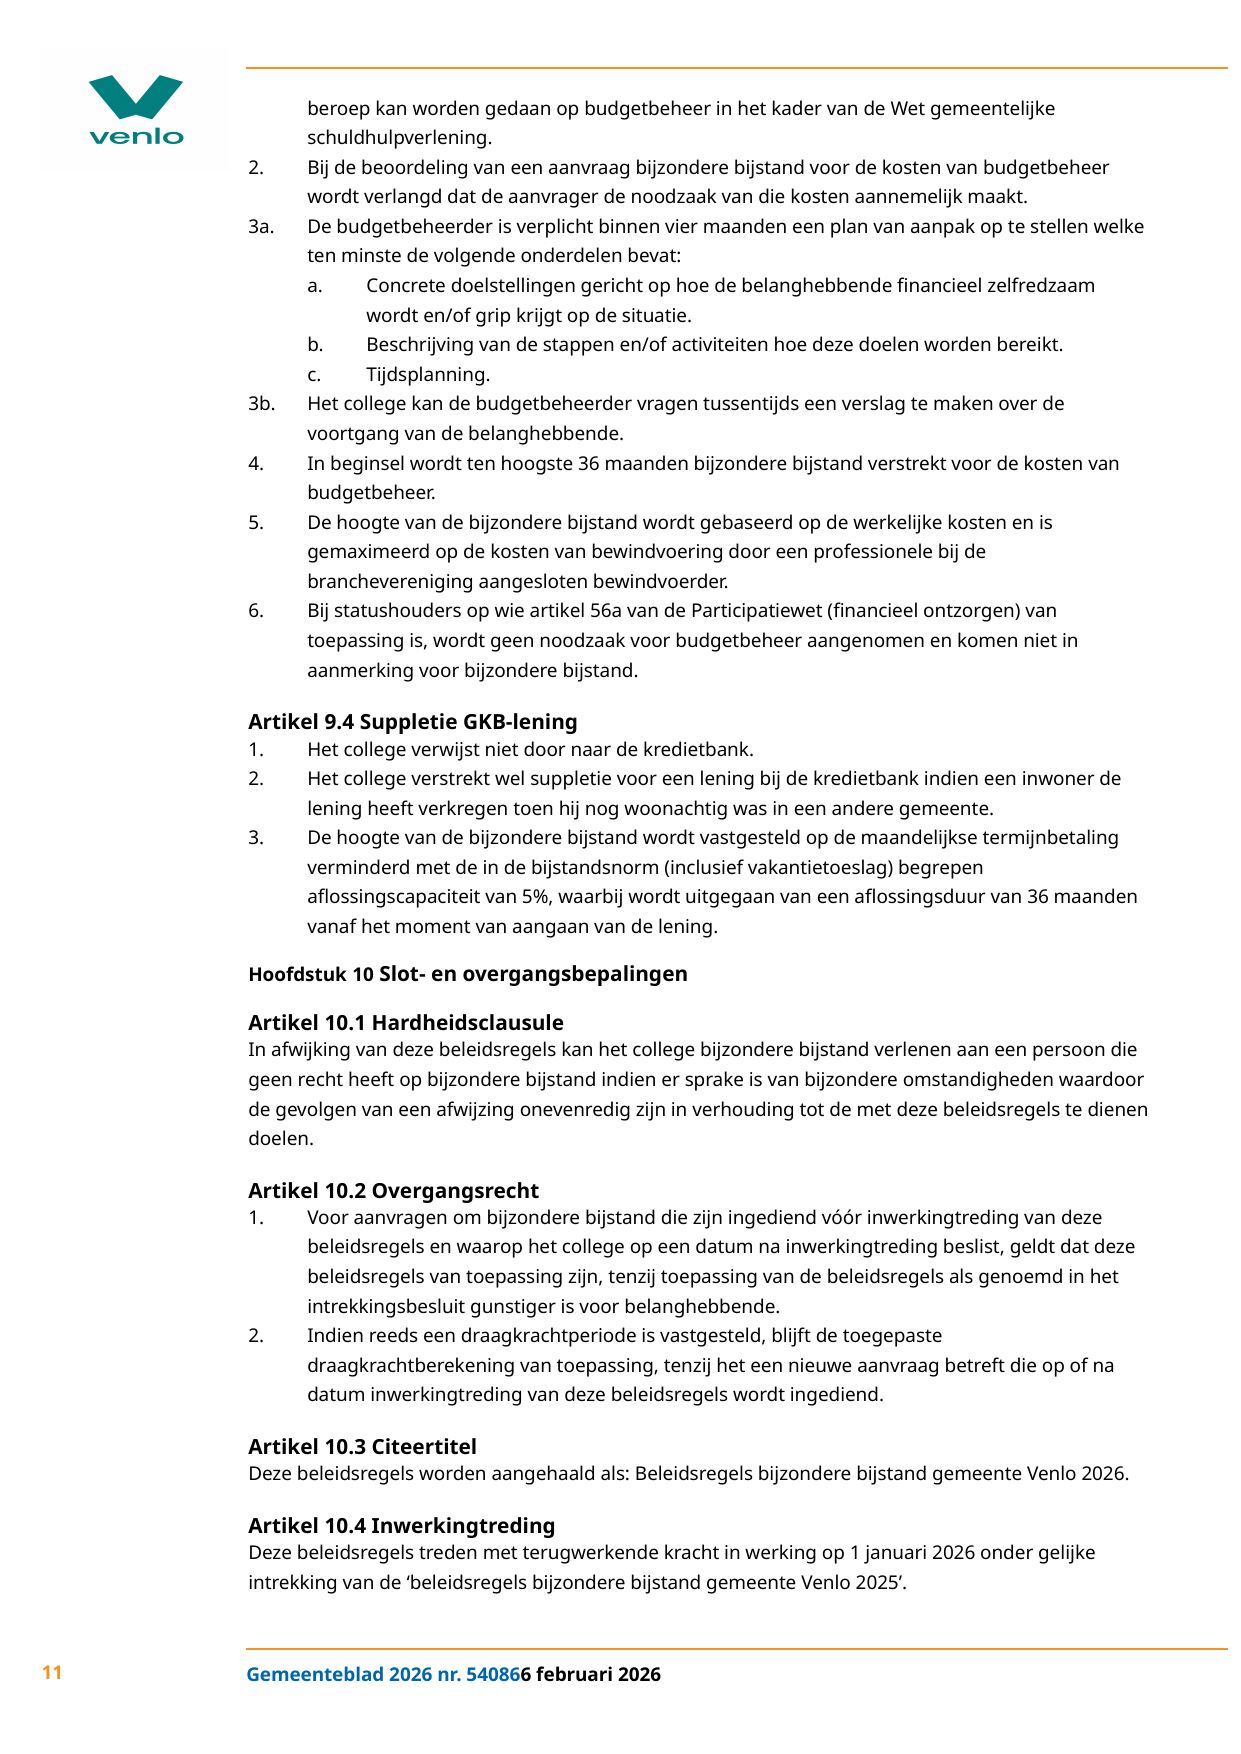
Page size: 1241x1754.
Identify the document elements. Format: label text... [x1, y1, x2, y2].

list De hoogte van de bijzondere bijstand wordt vastgesteld op de maandelijkse termijnbetaling verminderd met de in de bijstandsnorm (inclusief vakantietoeslag) begrepen aflossingscapaciteit van 5%, waarbij wordt uitgegaan van een aflossingsduur van 36 maanden vanaf het moment van aangaan van de lening. [248, 824, 1152, 939]
list Bij statushouders op wie artikel 56a van de Participatiewet (financieel ontzorgen) van toepassing is, wordt geen noodzaak voor budgetbeheer aangenomen en komen niet in aanmerking voor bijzondere bijstand. [248, 598, 1152, 683]
picture [41, 47, 231, 172]
text Artikel 9.4 Suppletie GKB-lening [248, 707, 1152, 736]
text Artikel 10.1 Hardheidsclausule [248, 1008, 1152, 1037]
list Bij de beoordeling van een aanvraag bijzondere bijstand voor de kosten van budgetbeheer wordt verlangd dat de aanvrager de noodzaak van die kosten aannemelijk maakt. [248, 154, 1152, 209]
list Tijdsplanning. [307, 361, 1152, 387]
text Artikel 10.3 Citeertitel [248, 1432, 1152, 1461]
text In afwijking van deze beleidsregels kan het college bijzondere bijstand verlenen aan een persoon die geen recht heeft op bijzondere bijstand indien er sprake is van bijzondere omstandigheden waardoor de gevolgen van een afwijzing onevenredig zijn in verhouding tot de met deze beleidsregels te dienen doelen. [248, 1037, 1152, 1151]
list Beschrijving van de stappen en/of activiteiten hoe deze doelen worden bereikt. [307, 331, 1152, 357]
list Indien reeds een draagkrachtperiode is vastgesteld, blijft de toegepaste draagkrachtberekening van toepassing, tenzij het een nieuwe aanvraag betreft die op of na datum inwerkingtreding van deze beleidsregels wordt ingediend. [248, 1322, 1152, 1407]
list Voor aanvragen om bijzondere bijstand die zijn ingediend vóór inwerkingtreding van deze beleidsregels en waarop het college op een datum na inwerkingtreding beslist, geldt dat deze beleidsregels van toepassing zijn, tenzij toepassing van de beleidsregels als genoemd in het intrekkingsbesluit gunstiger is voor belanghebbende. [248, 1204, 1152, 1319]
list De budgetbeheerder is verplicht binnen vier maanden een plan van aanpak op te stellen welke ten minste de volgende onderdelen bevat: [248, 213, 1152, 268]
text Artikel 10.4 Inwerkingtreding [248, 1511, 1152, 1539]
list In beginsel wordt ten hoogste 36 maanden bijzondere bijstand verstrekt voor de kosten van budgetbeheer. [248, 450, 1152, 505]
text Hoofdstuk 10 Slot- en overgangsbepalingen [248, 959, 1152, 987]
text Deze beleidsregels treden met terugwerkende kracht in werking op 1 januari 2026 onder gelijke intrekking van de ‘beleidsregels bijzondere bijstand gemeente Venlo 2025’. [248, 1539, 1152, 1595]
list Het college verwijst niet door naar de kredietbank. [248, 736, 1152, 761]
list Het college kan de budgetbeheerder vragen tussentijds een verslag te maken over de voortgang van de belanghebbende. [248, 391, 1152, 446]
list Het college verstrekt wel suppletie voor een lening bij de kredietbank indien een inwoner de lening heeft verkregen toen hij nog woonachtig was in een andere gemeente. [248, 765, 1152, 821]
list Concrete doelstellingen gericht op hoe de belanghebbende financieel zelfredzaam wordt en/of grip krijgt op de situatie. [307, 272, 1152, 328]
list De hoogte van de bijzondere bijstand wordt gebaseerd op de werkelijke kosten en is gemaximeerd op de kosten van bewindvoering door een professionele bij de branchevereniging aangesloten bewindvoerder. [248, 509, 1152, 594]
text Deze beleidsregels worden aangehaald als: Beleidsregels bijzondere bijstand gemeente Venlo 2026. [248, 1461, 1152, 1486]
list beroep kan worden gedaan op budgetbeheer in het kader van de Wet gemeentelijke schuldhulpverlening. [248, 95, 1152, 150]
text Artikel 10.2 Overgangsrecht [248, 1176, 1152, 1204]
